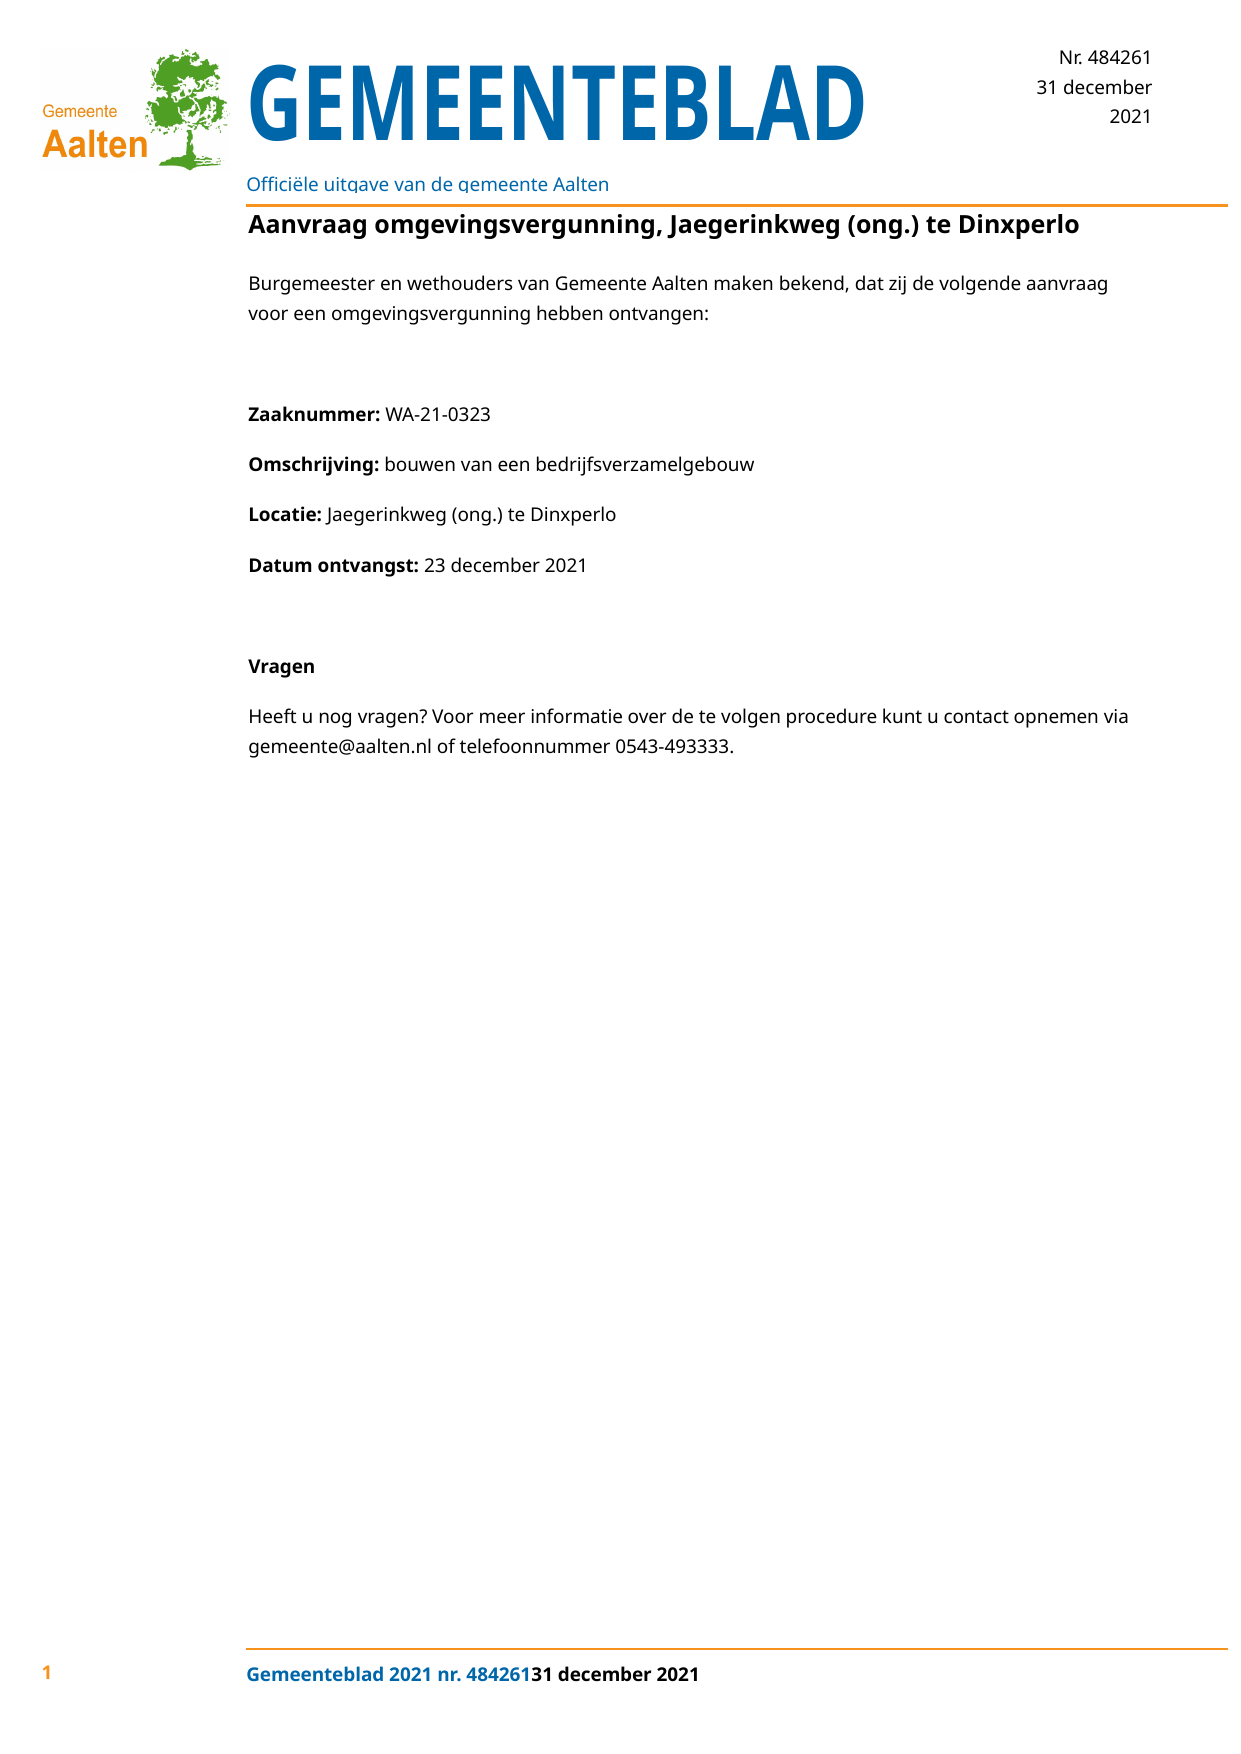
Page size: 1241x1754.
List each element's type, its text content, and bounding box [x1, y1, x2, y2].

picture [41, 47, 231, 172]
text Burgemeester en wethouders van Gemeente Aalten maken bekend, dat zij de volgende aanvraag voor een omgevingsvergunning hebben ontvangen: [248, 270, 1152, 326]
text Locatie: Jaegerinkweg (ong.) te Dinxperlo [248, 502, 1152, 527]
text Omschrijving: bouwen van een bedrijfsverzamelgebouw [248, 451, 1152, 477]
text Heeft u nog vragen? Voor meer informatie over de te volgen procedure kunt u contact opnemen via gemeente@aalten.nl of telefoonnummer 0543-493333. [248, 703, 1152, 758]
text Aanvraag omgevingsvergunning, Jaegerinkweg (ong.) te Dinxperlo [248, 207, 1152, 241]
text Vragen [248, 653, 1152, 678]
text Zaaknummer: WA-21-0323 [248, 401, 1152, 426]
text Datum ontvangst: 23 december 2021 [248, 552, 1152, 578]
